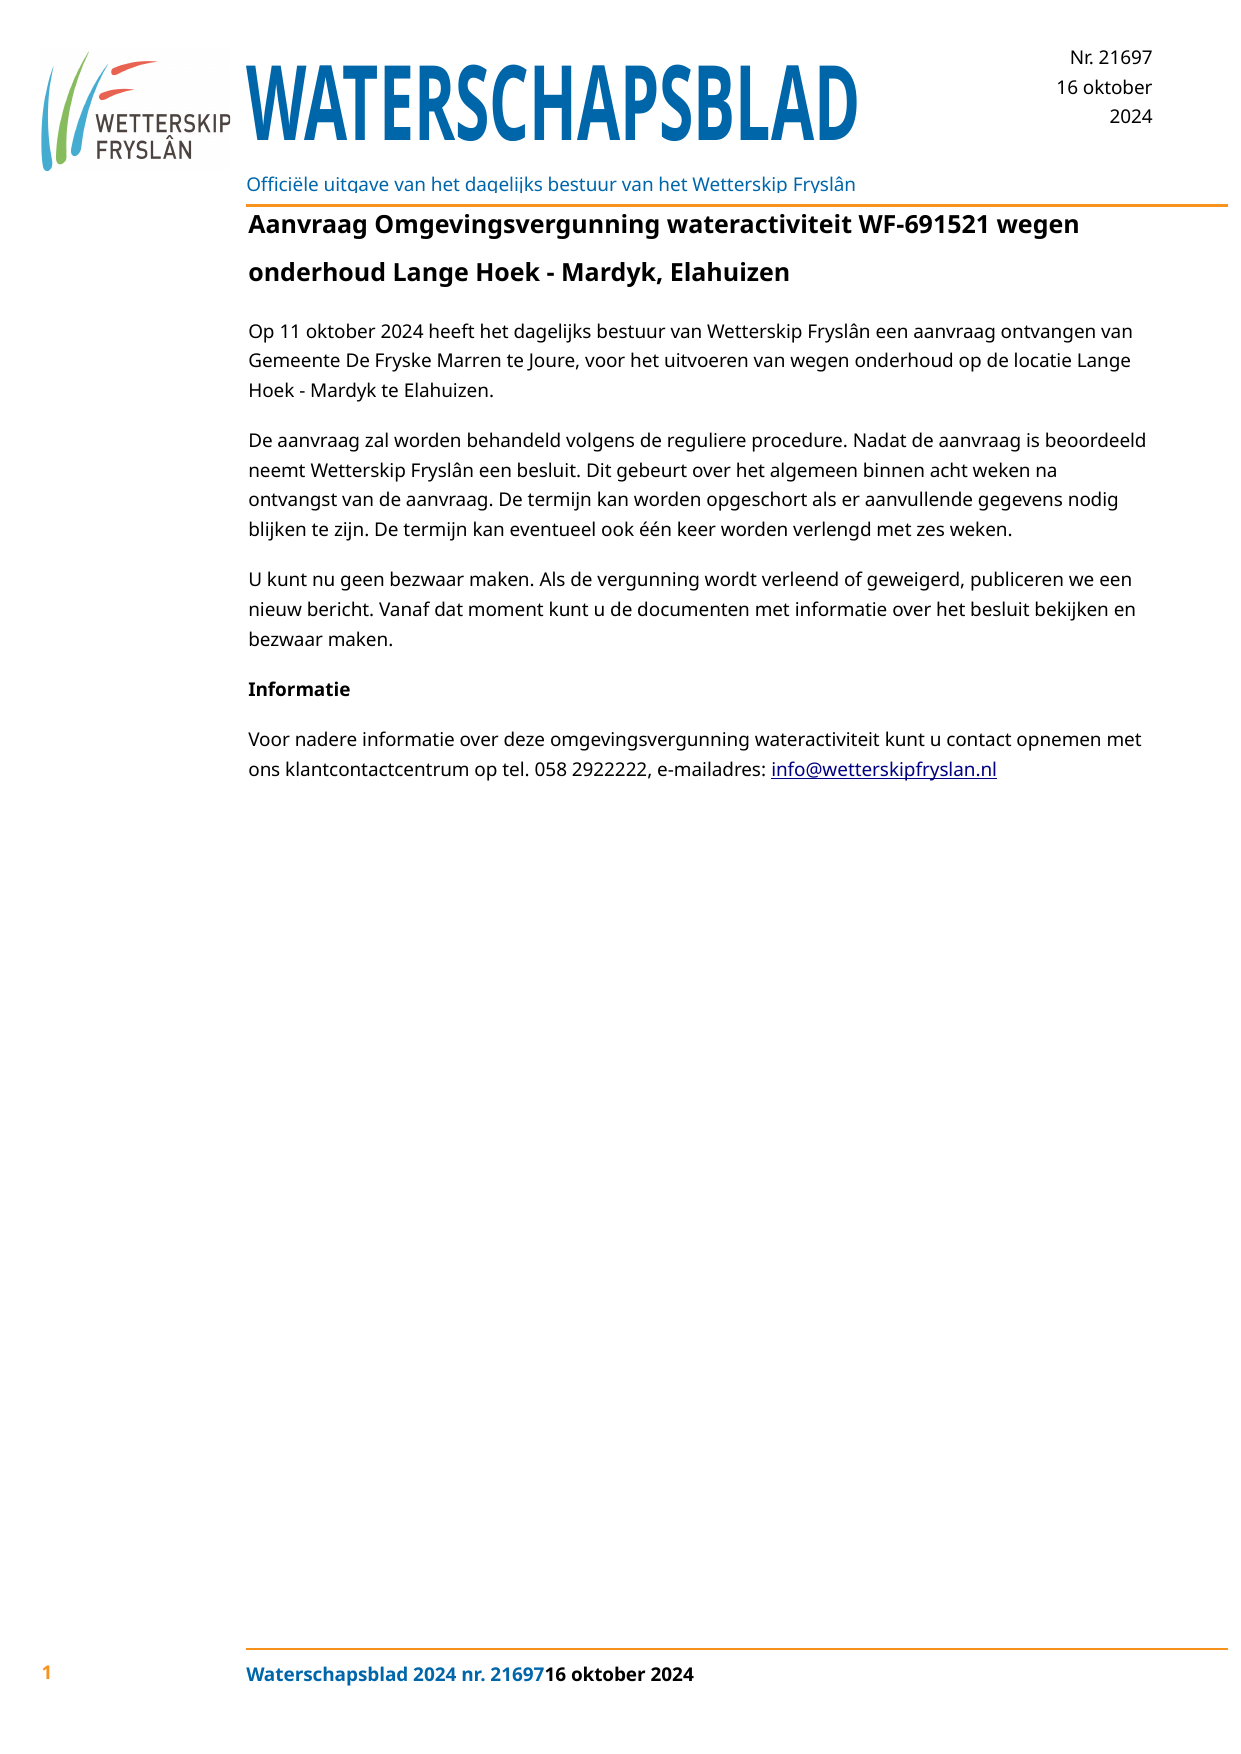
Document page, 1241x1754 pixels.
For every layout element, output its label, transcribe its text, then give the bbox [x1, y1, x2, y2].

text U kunt nu geen bezwaar maken. Als de vergunning wordt verleend of geweigerd, publiceren we een nieuw bericht. Vanaf dat moment kunt u de documenten met informatie over het besluit bekijken en bezwaar maken. [248, 567, 1152, 652]
text Op 11 oktober 2024 heeft het dagelijks bestuur van Wetterskip Fryslân een aanvraag ontvangen van Gemeente De Fryske Marren te Joure, voor het uitvoeren van wegen onderhoud op de locatie Lange Hoek - Mardyk te Elahuizen. [248, 318, 1152, 403]
text Aanvraag Omgevingsvergunning wateractiviteit WF-691521 wegen onderhoud Lange Hoek - Mardyk, Elahuizen [248, 207, 1152, 288]
text De aanvraag zal worden behandeld volgens de reguliere procedure. Nadat de aanvraag is beoordeeld neemt Wetterskip Fryslân een besluit. Dit gebeurt over het algemeen binnen acht weken na ontvangst van de aanvraag. De termijn kan worden opgeschort als er aanvullende gegevens nodig blijken te zijn. De termijn kan eventueel ook één keer worden verlengd met zes weken. [248, 427, 1152, 542]
text Voor nadere informatie over deze omgevingsvergunning wateractiviteit kunt u contact opnemen met ons klantcontactcentrum op tel. 058 2922222, e-mailadres: info@wetterskipfryslan.nl [248, 727, 1152, 782]
picture [41, 47, 231, 172]
text Informatie [248, 676, 1152, 702]
